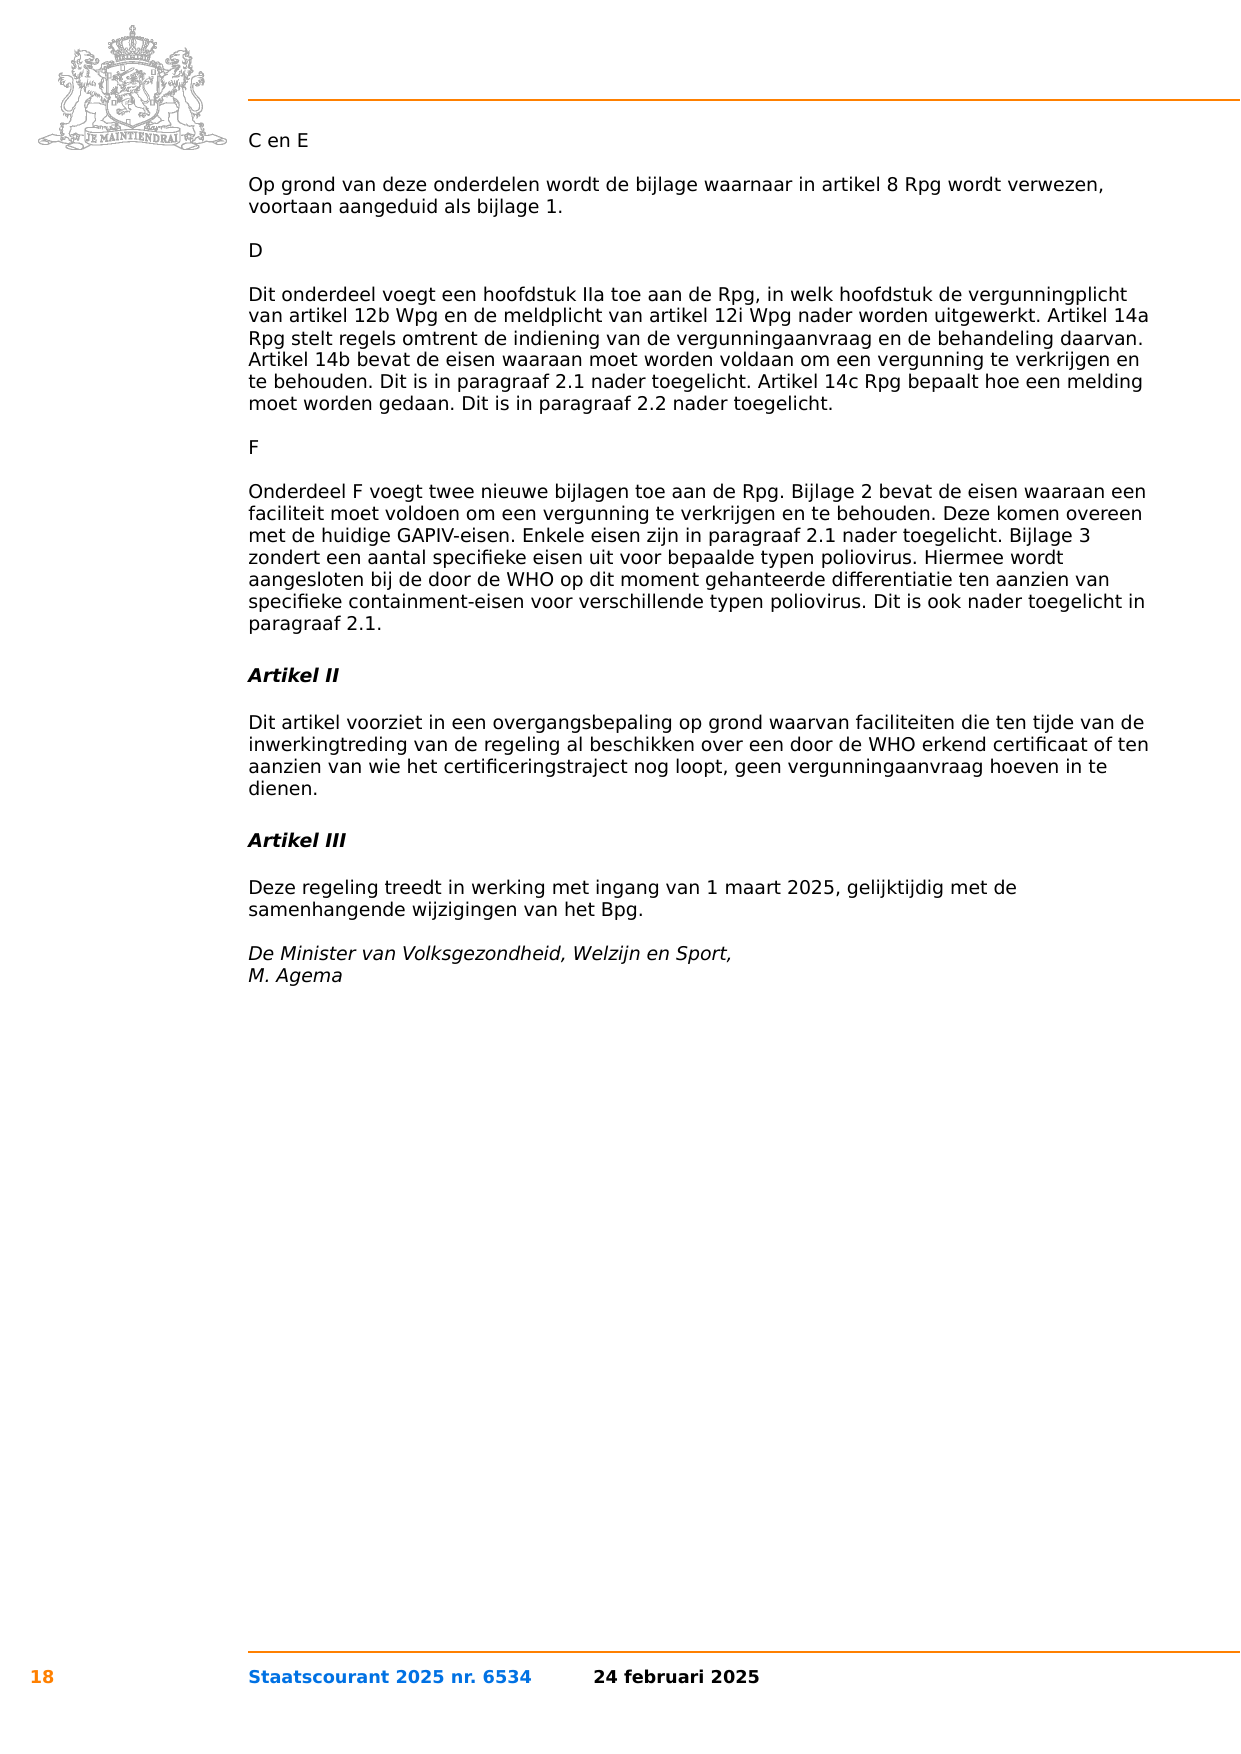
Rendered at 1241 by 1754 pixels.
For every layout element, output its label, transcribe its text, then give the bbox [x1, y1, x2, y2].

subtitle Artikel III [248, 830, 1163, 852]
picture [38, 25, 227, 150]
subtitle Artikel II [248, 665, 1163, 687]
text De Minister van Volksgezondheid, Welzijn en Sport, M. Agema [248, 943, 1163, 987]
subtitle D [248, 239, 1163, 262]
text Dit artikel voorziet in een overgangsbepaling op grond waarvan faciliteiten die ten tijde van de inwerkingtreding van de regeling al beschikken over een door de WHO erkend certificaat of ten aanzien van wie het certificeringstraject nog loopt, geen vergunningaanvraag hoeven in te dienen. [248, 712, 1163, 800]
subtitle F [248, 437, 1163, 459]
subtitle C en E [248, 130, 1163, 152]
text Onderdeel F voegt twee nieuwe bijlagen toe aan de Rpg. Bijlage 2 bevat de eisen waaraan een faciliteit moet voldoen om een vergunning te verkrijgen en te behouden. Deze komen overeen met de huidige GAPIV-eisen. Enkele eisen zijn in paragraaf 2.1 nader toegelicht. Bijlage 3 zondert een aantal specifieke eisen uit voor bepaalde typen poliovirus. Hiermee wordt aangesloten bij de door de WHO op dit moment gehanteerde differentiatie ten aanzien van specifieke containment-eisen voor verschillende typen poliovirus. Dit is ook nader toegelicht in paragraaf 2.1. [248, 481, 1163, 635]
text Deze regeling treedt in werking met ingang van 1 maart 2025, gelijktijdig met de samenhangende wijzigingen van het Bpg. [248, 877, 1163, 921]
text Dit onderdeel voegt een hoofdstuk IIa toe aan de Rpg, in welk hoofdstuk de vergunningplicht van artikel 12b Wpg en de meldplicht van artikel 12i Wpg nader worden uitgewerkt. Artikel 14a Rpg stelt regels omtrent de indiening van de vergunningaanvraag en de behandeling daarvan. Artikel 14b bevat de eisen waaraan moet worden voldaan om een vergunning te verkrijgen en te behouden. Dit is in paragraaf 2.1 nader toegelicht. Artikel 14c Rpg bepaalt hoe een melding moet worden gedaan. Dit is in paragraaf 2.2 nader toegelicht. [248, 283, 1163, 415]
text Op grond van deze onderdelen wordt de bijlage waarnaar in artikel 8 Rpg wordt verwezen, voortaan aangeduid als bijlage 1. [248, 174, 1163, 218]
